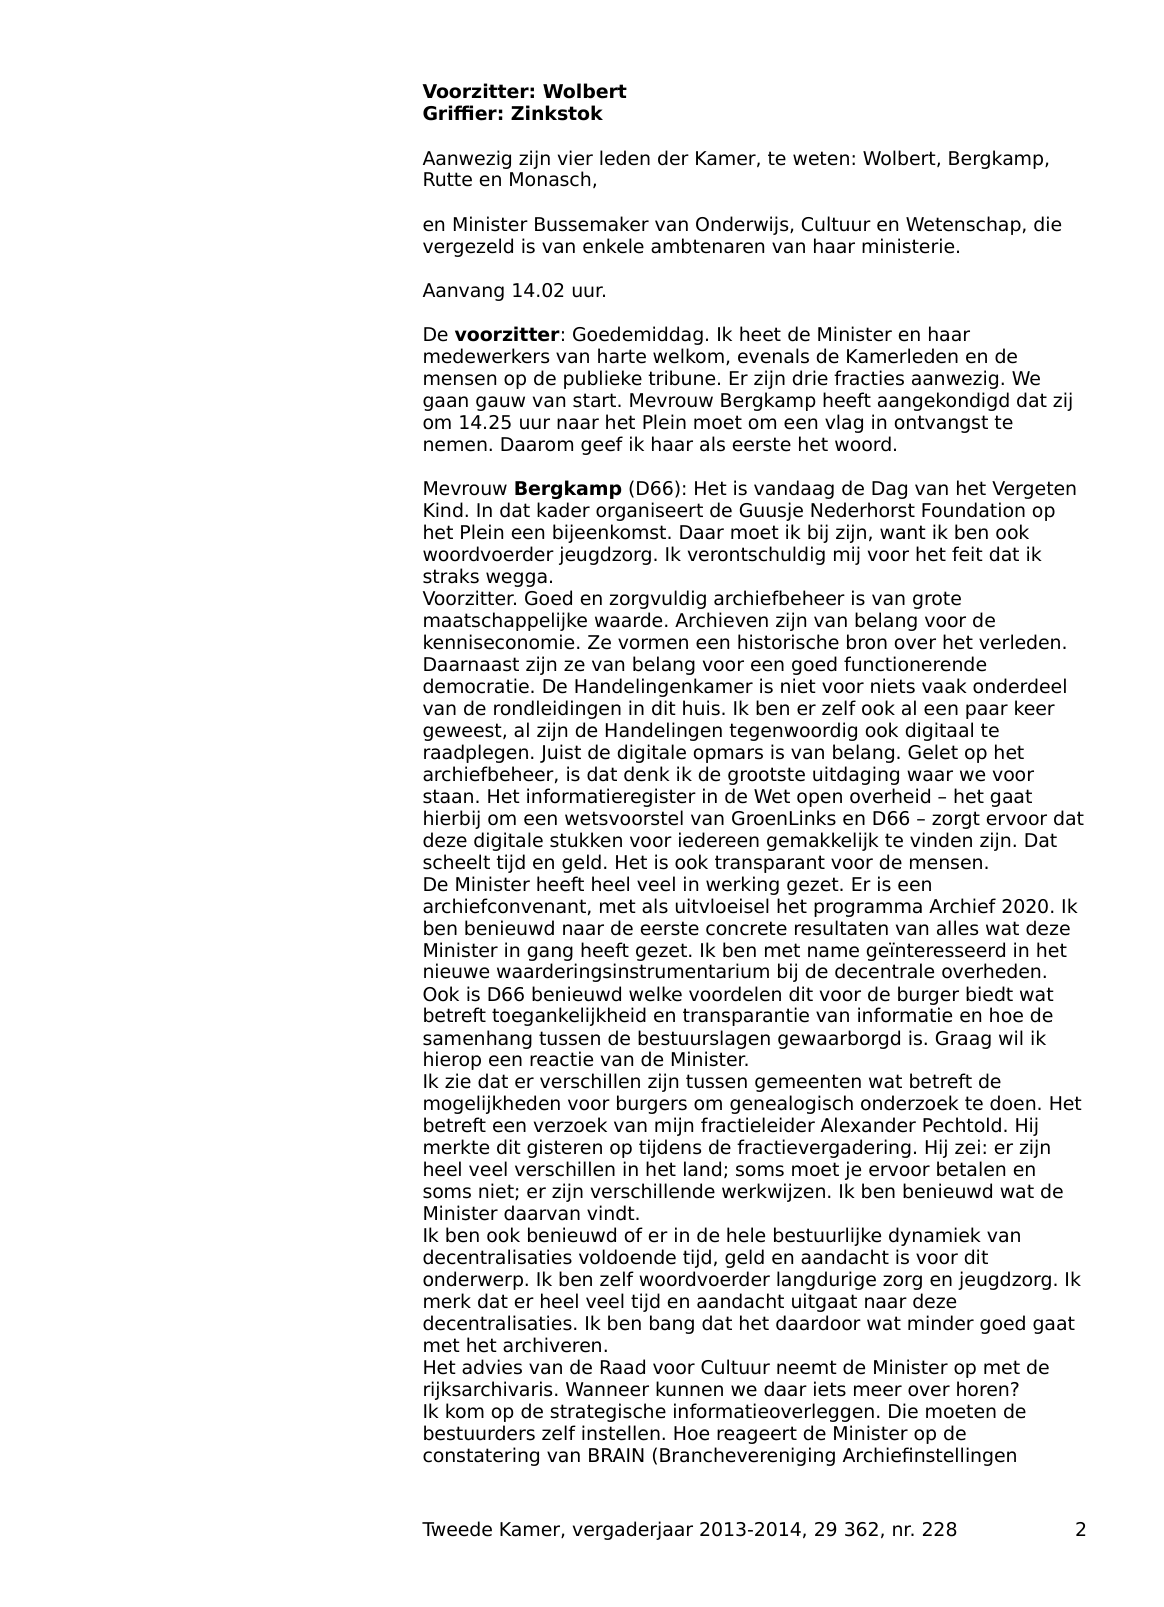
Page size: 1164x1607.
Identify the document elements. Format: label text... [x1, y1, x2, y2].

text Griffier: Zinkstok [422, 103, 1087, 125]
text Aanwezig zijn vier leden der Kamer, te weten: Wolbert, Bergkamp, Rutte en Monasch, [422, 147, 1087, 191]
text Ik kom op de strategische informatieoverleggen. Die moeten de bestuurders zelf instellen. Hoe reageert de Minister op de constatering van BRAIN (Branchevereniging Archiefinstellingen [422, 1401, 1087, 1467]
text Mevrouw Bergkamp (D66): Het is vandaag de Dag van het Vergeten Kind. In dat kader organiseert de Guusje Nederhorst Foundation op het Plein een bijeenkomst. Daar moet ik bij zijn, want ik ben ook woordvoerder jeugdzorg. Ik verontschuldig mij voor het feit dat ik straks wegga. [422, 478, 1087, 588]
text Het advies van de Raad voor Cultuur neemt de Minister op met de rijksarchivaris. Wanneer kunnen we daar iets meer over horen? [422, 1357, 1087, 1401]
text en Minister Bussemaker van Onderwijs, Cultuur en Wetenschap, die vergezeld is van enkele ambtenaren van haar ministerie. [422, 213, 1087, 257]
text De voorzitter: Goedemiddag. Ik heet de Minister en haar medewerkers van harte welkom, evenals de Kamerleden en de mensen op de publieke tribune. Er zijn drie fracties aanwezig. We gaan gauw van start. Mevrouw Bergkamp heeft aangekondigd dat zij om 14.25 uur naar het Plein moet om een vlag in ontvangst te nemen. Daarom geef ik haar als eerste het woord. [422, 324, 1087, 456]
text De Minister heeft heel veel in werking gezet. Er is een archiefconvenant, met als uitvloeisel het programma Archief 2020. Ik ben benieuwd naar de eerste concrete resultaten van alles wat deze Minister in gang heeft gezet. Ik ben met name geïnteresseerd in het nieuwe waarderingsinstrumentarium bij de decentrale overheden. Ook is D66 benieuwd welke voordelen dit voor de burger biedt wat betreft toegankelijkheid en transparantie van informatie en hoe de samenhang tussen de bestuurslagen gewaarborgd is. Graag wil ik hierop een reactie van de Minister. [422, 873, 1087, 1071]
text Ik zie dat er verschillen zijn tussen gemeenten wat betreft de mogelijkheden voor burgers om genealogisch onderzoek te doen. Het betreft een verzoek van mijn fractieleider Alexander Pechtold. Hij merkte dit gisteren op tijdens de fractievergadering. Hij zei: er zijn heel veel verschillen in het land; soms moet je ervoor betalen en soms niet; er zijn verschillende werkwijzen. Ik ben benieuwd wat de Minister daarvan vindt. [422, 1071, 1087, 1225]
text Voorzitter: Wolbert [422, 81, 1087, 103]
text Ik ben ook benieuwd of er in de hele bestuurlijke dynamiek van decentralisaties voldoende tijd, geld en aandacht is voor dit onderwerp. Ik ben zelf woordvoerder langdurige zorg en jeugdzorg. Ik merk dat er heel veel tijd en aandacht uitgaat naar deze decentralisaties. Ik ben bang dat het daardoor wat minder goed gaat met het archiveren. [422, 1225, 1087, 1357]
text Voorzitter. Goed en zorgvuldig archiefbeheer is van grote maatschappelijke waarde. Archieven zijn van belang voor de kenniseconomie. Ze vormen een historische bron over het verleden. Daarnaast zijn ze van belang voor een goed functionerende democratie. De Handelingenkamer is niet voor niets vaak onderdeel van de rondleidingen in dit huis. Ik ben er zelf ook al een paar keer geweest, al zijn de Handelingen tegenwoordig ook digitaal te raadplegen. Juist de digitale opmars is van belang. Gelet op het archiefbeheer, is dat denk ik de grootste uitdaging waar we voor staan. Het informatieregister in de Wet open overheid – het gaat hierbij om een wetsvoorstel van GroenLinks en D66 – zorgt ervoor dat deze digitale stukken voor iedereen gemakkelijk te vinden zijn. Dat scheelt tijd en geld. Het is ook transparant voor de mensen. [422, 588, 1087, 873]
text Aanvang 14.02 uur. [422, 280, 1087, 302]
